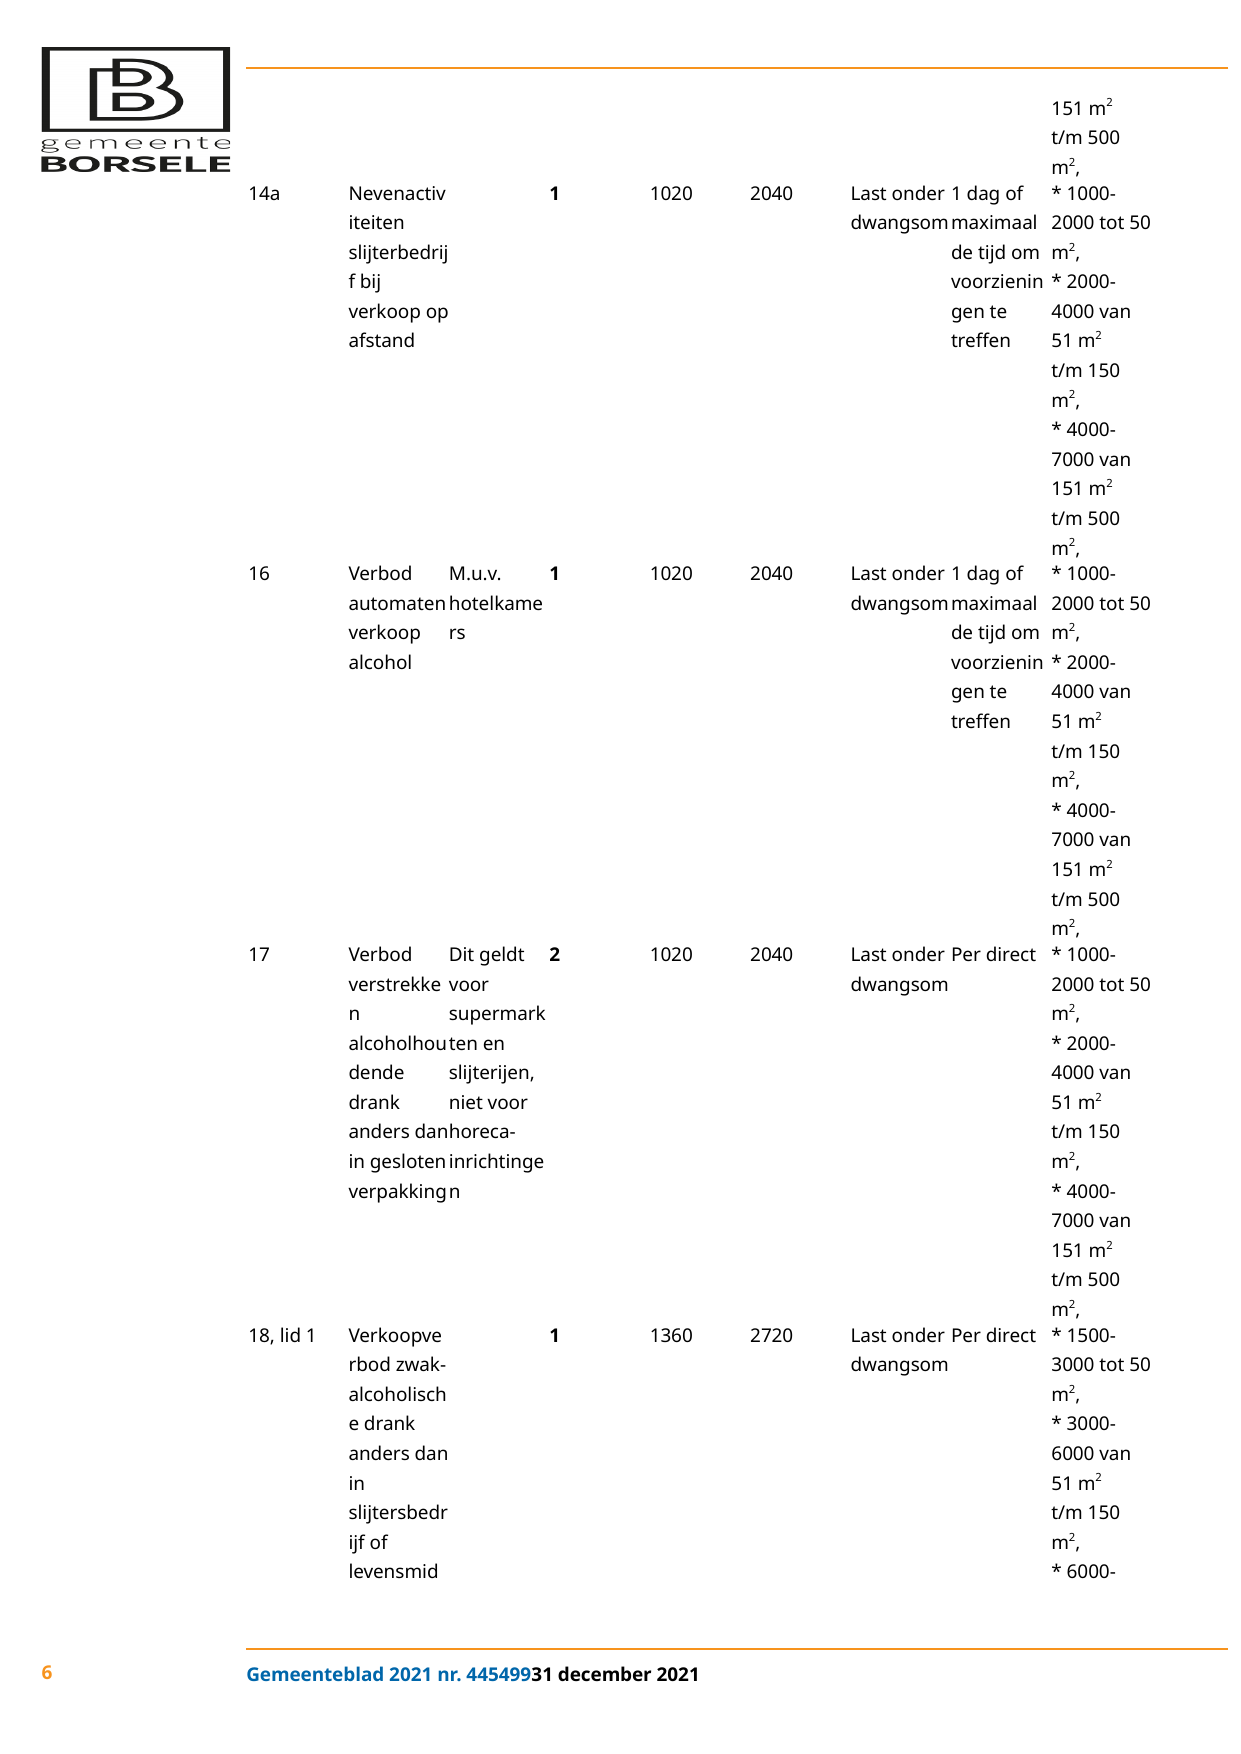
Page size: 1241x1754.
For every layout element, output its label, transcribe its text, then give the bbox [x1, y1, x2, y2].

table_cell [549, 95, 649, 180]
table_cell 14a [248, 180, 348, 560]
table_cell 16 [248, 560, 348, 941]
table_cell [650, 95, 750, 180]
table_cell 2 [549, 941, 649, 1322]
table_cell Last onder dwangsom [850, 1322, 951, 1584]
table_cell Per direct [951, 1322, 1051, 1584]
table_cell Dit geldt voor supermarkten en slijterijen, niet voor horeca-inrichtingen [449, 941, 549, 1322]
table_cell [850, 95, 951, 180]
table_cell Last onder dwangsom [850, 180, 951, 560]
table_cell Nevenactiviteiten slijterbedrijf bij verkoop op afstand [348, 180, 449, 560]
table_cell 1 dag of maximaal de tijd om voorzieningen te treffen [951, 180, 1051, 560]
table_cell 18, lid 1 [248, 1322, 348, 1584]
table_cell 1 [549, 560, 649, 941]
table_cell [248, 95, 348, 180]
table_cell 1360 [650, 1322, 750, 1584]
table_cell [951, 95, 1051, 180]
table_cell 2040 [750, 941, 850, 1322]
table_cell [449, 95, 549, 180]
table_cell 17 [248, 941, 348, 1322]
table_cell 1020 [650, 180, 750, 560]
table_cell Last onder dwangsom [850, 560, 951, 941]
table_cell * 1000-2000 tot 50 m2, * 2000-4000 van 51 m2 t/m 150 m2, * 4000-7000 van 151 m2 t/m 500 m2, [1051, 941, 1152, 1322]
table_cell 1 dag of maximaal de tijd om voorzieningen te treffen [951, 560, 1051, 941]
table_cell * 1500-3000 tot 50 m2, * 3000-6000 van 51 m2 t/m 150 m2, * 6000- [1051, 1322, 1152, 1584]
picture [41, 47, 231, 172]
table_cell 1 [549, 180, 649, 560]
table_cell [750, 95, 850, 180]
table_cell Last onder dwangsom [850, 941, 951, 1322]
table_cell * 1000-2000 tot 50 m2, * 2000-4000 van 51 m2 t/m 150 m2, * 4000-7000 van 151 m2 t/m 500 m2, [1051, 560, 1152, 941]
table_cell Verbod automatenverkoop alcohol [348, 560, 449, 941]
table_cell M.u.v. hotelkamers [449, 560, 549, 941]
table_cell Verkoopverbod zwak-alcoholische drank anders dan in slijtersbedrijf of levensmid [348, 1322, 449, 1584]
table_cell 1020 [650, 941, 750, 1322]
table_cell * 1000-2000 tot 50 m2, * 2000-4000 van 51 m2 t/m 150 m2, * 4000-7000 van 151 m2 t/m 500 m2, [1051, 180, 1152, 560]
table_cell 1020 [650, 560, 750, 941]
table_cell [449, 1322, 549, 1584]
table_cell 2040 [750, 180, 850, 560]
table_cell 2040 [750, 560, 850, 941]
table_cell [348, 95, 449, 180]
table_cell 151 m2 t/m 500 m2, [1051, 95, 1152, 180]
table_cell 2720 [750, 1322, 850, 1584]
table_cell 1 [549, 1322, 649, 1584]
table_cell Per direct [951, 941, 1051, 1322]
table_cell Verbod verstrekken alcoholhoudende drank anders dan in gesloten verpakking [348, 941, 449, 1322]
table_cell [449, 180, 549, 560]
